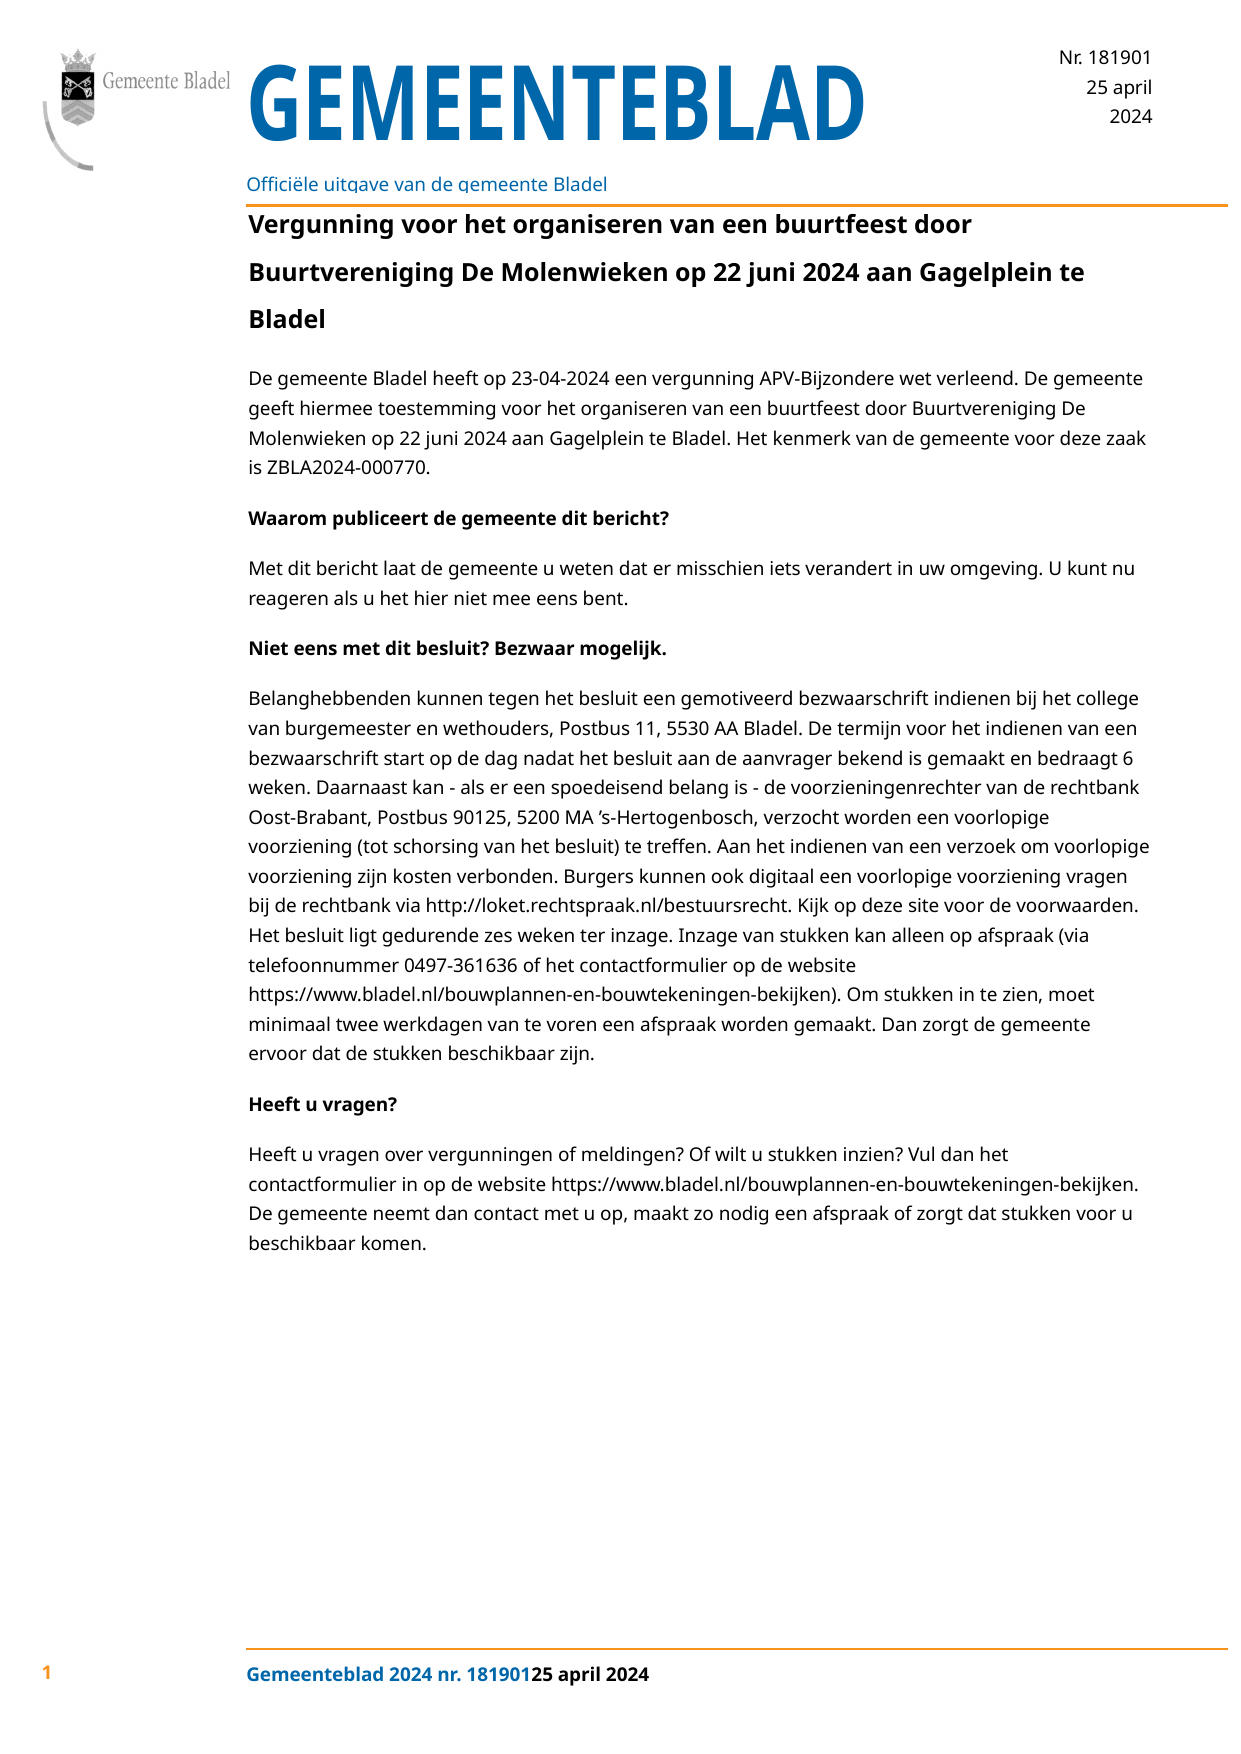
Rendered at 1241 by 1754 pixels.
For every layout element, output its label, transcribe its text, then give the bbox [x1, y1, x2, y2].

picture [41, 47, 231, 172]
text Heeft u vragen? [248, 1091, 1152, 1117]
text Waarom publiceert de gemeente dit bericht? [248, 505, 1152, 530]
text Heeft u vragen over vergunningen of meldingen? Of wilt u stukken inzien? Vul dan het contactformulier in op de website https://www.bladel.nl/bouwplannen-en-bouwtekeningen-bekijken. De gemeente neemt dan contact met u op, maakt zo nodig een afspraak of zorgt dat stukken voor u beschikbaar komen. [248, 1141, 1152, 1256]
text Vergunning voor het organiseren van een buurtfeest door Buurtvereniging De Molenwieken op 22 juni 2024 aan Gagelplein te Bladel [248, 207, 1152, 336]
text Belanghebbenden kunnen tegen het besluit een gemotiveerd bezwaarschrift indienen bij het college van burgemeester en wethouders, Postbus 11, 5530 AA Bladel. De termijn voor het indienen van een bezwaarschrift start op de dag nadat het besluit aan de aanvrager bekend is gemaakt en bedraagt 6 weken. Daarnaast kan - als er een spoedeisend belang is - de voorzieningenrechter van de rechtbank Oost-Brabant, Postbus 90125, 5200 MA ’s-Hertogenbosch, verzocht worden een voorlopige voorziening (tot schorsing van het besluit) te treffen. Aan het indienen van een verzoek om voorlopige voorziening zijn kosten verbonden. Burgers kunnen ook digitaal een voorlopige voorziening vragen bij de rechtbank via http://loket.rechtspraak.nl/bestuursrecht. Kijk op deze site voor de voorwaarden. Het besluit ligt gedurende zes weken ter inzage. Inzage van stukken kan alleen op afspraak (via telefoonnummer 0497-361636 of het contactformulier op de website https://www.bladel.nl/bouwplannen-en-bouwtekeningen-bekijken). Om stukken in te zien, moet minimaal twee werkdagen van te voren een afspraak worden gemaakt. Dan zorgt de gemeente ervoor dat de stukken beschikbaar zijn. [248, 686, 1152, 1066]
text Niet eens met dit besluit? Bezwaar mogelijk. [248, 635, 1152, 661]
text Met dit bericht laat de gemeente u weten dat er misschien iets verandert in uw omgeving. U kunt nu reageren als u het hier niet mee eens bent. [248, 555, 1152, 610]
text De gemeente Bladel heeft op 23-04-2024 een vergunning APV-Bijzondere wet verleend. De gemeente geeft hiermee toestemming voor het organiseren van een buurtfeest door Buurtvereniging De Molenwieken op 22 juni 2024 aan Gagelplein te Bladel. Het kenmerk van de gemeente voor deze zaak is ZBLA2024-000770. [248, 366, 1152, 480]
